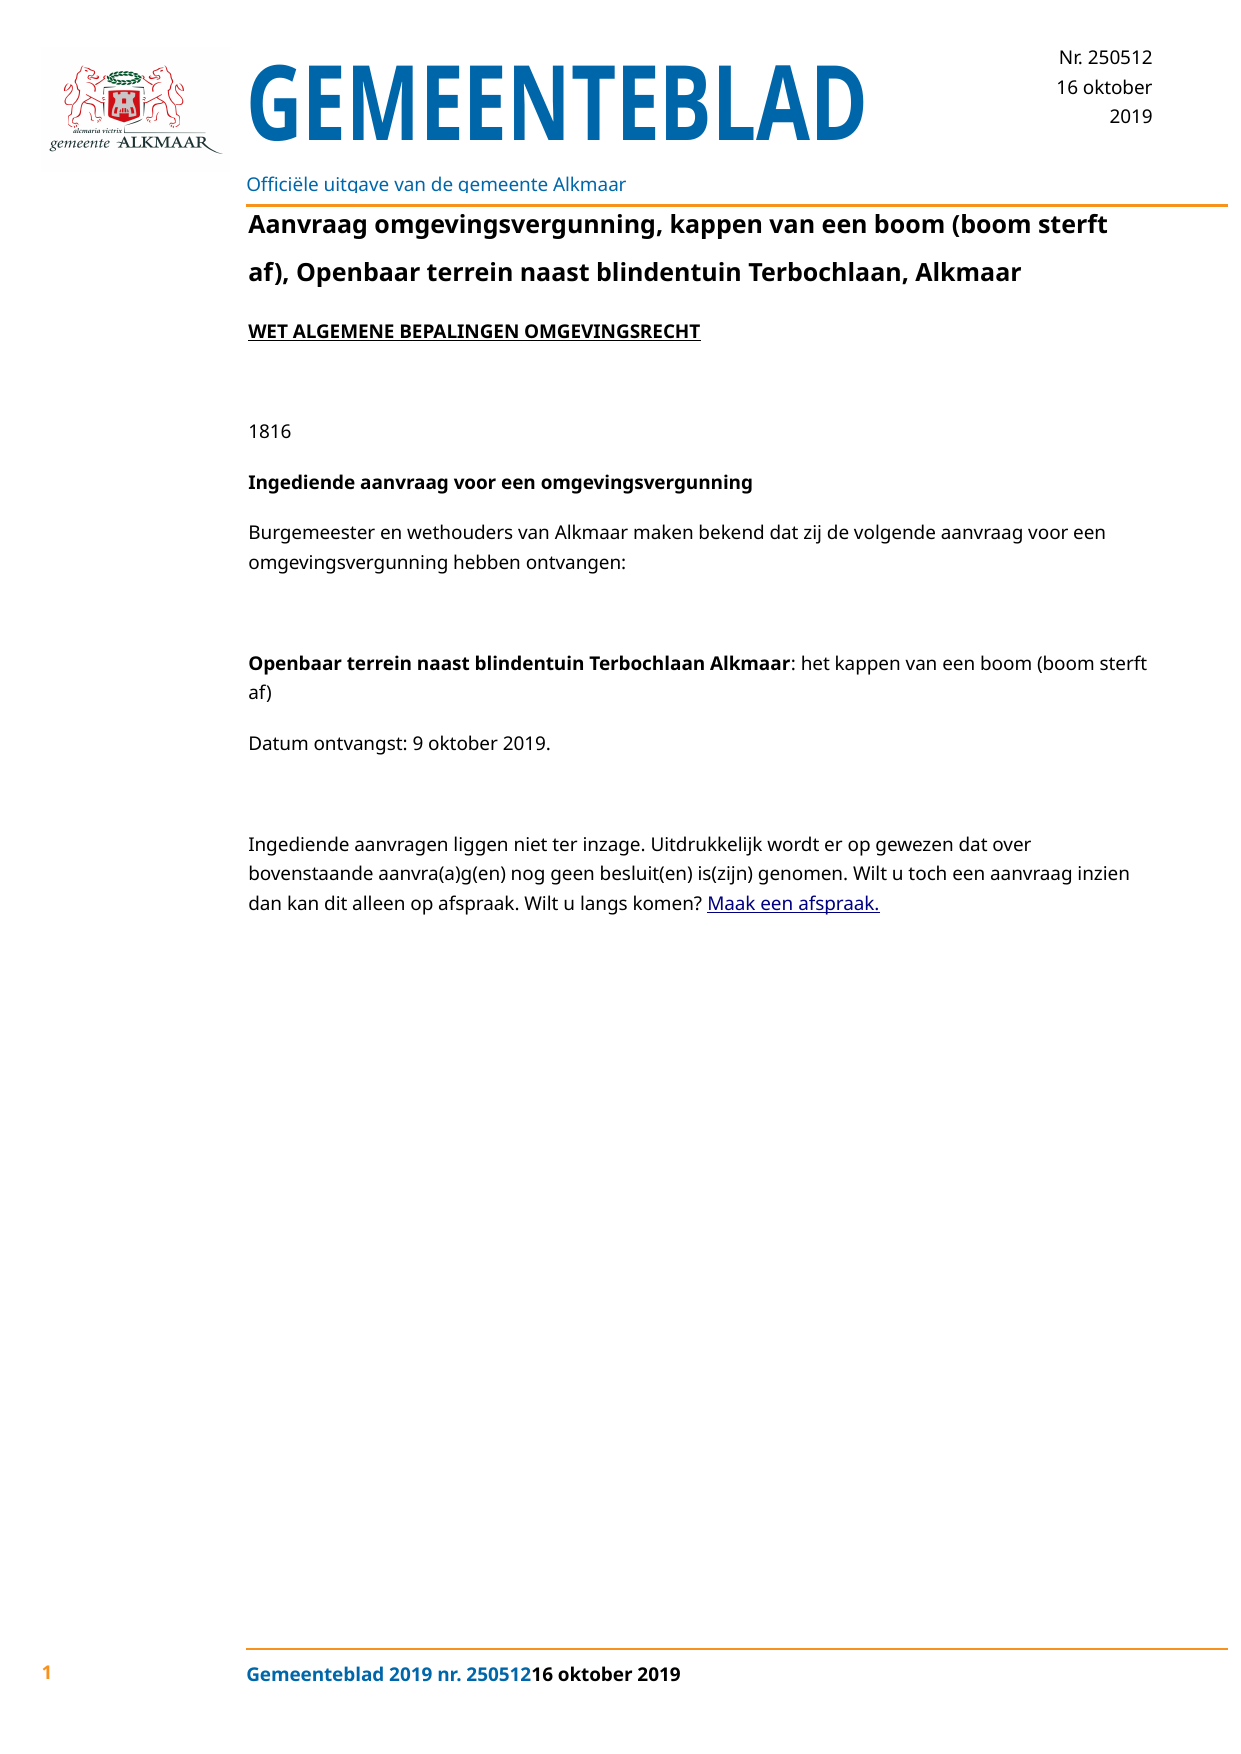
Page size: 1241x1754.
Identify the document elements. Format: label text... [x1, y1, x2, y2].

text Burgemeester en wethouders van Alkmaar maken bekend dat zij de volgende aanvraag voor een omgevingsvergunning hebben ontvangen: [248, 519, 1152, 575]
text Ingediende aanvragen liggen niet ter inzage. Uitdrukkelijk wordt er op gewezen dat over bovenstaande aanvra(a)g(en) nog geen besluit(en) is(zijn) genomen. Wilt u toch een aanvraag inzien dan kan dit alleen op afspraak. Wilt u langs komen? Maak een afspraak. [248, 831, 1152, 916]
text Aanvraag omgevingsvergunning, kappen van een boom (boom sterft af), Openbaar terrein naast blindentuin Terbochlaan, Alkmaar [248, 207, 1152, 288]
text WET ALGEMENE BEPALINGEN OMGEVINGSRECHT [248, 318, 1152, 344]
text 1816 [248, 419, 1152, 444]
picture [41, 47, 231, 172]
text Ingediende aanvraag voor een omgevingsvergunning [248, 469, 1152, 495]
text Datum ontvangst: 9 oktober 2019. [248, 730, 1152, 756]
text Openbaar terrein naast blindentuin Terbochlaan Alkmaar: het kappen van een boom (boom sterft af) [248, 650, 1152, 705]
